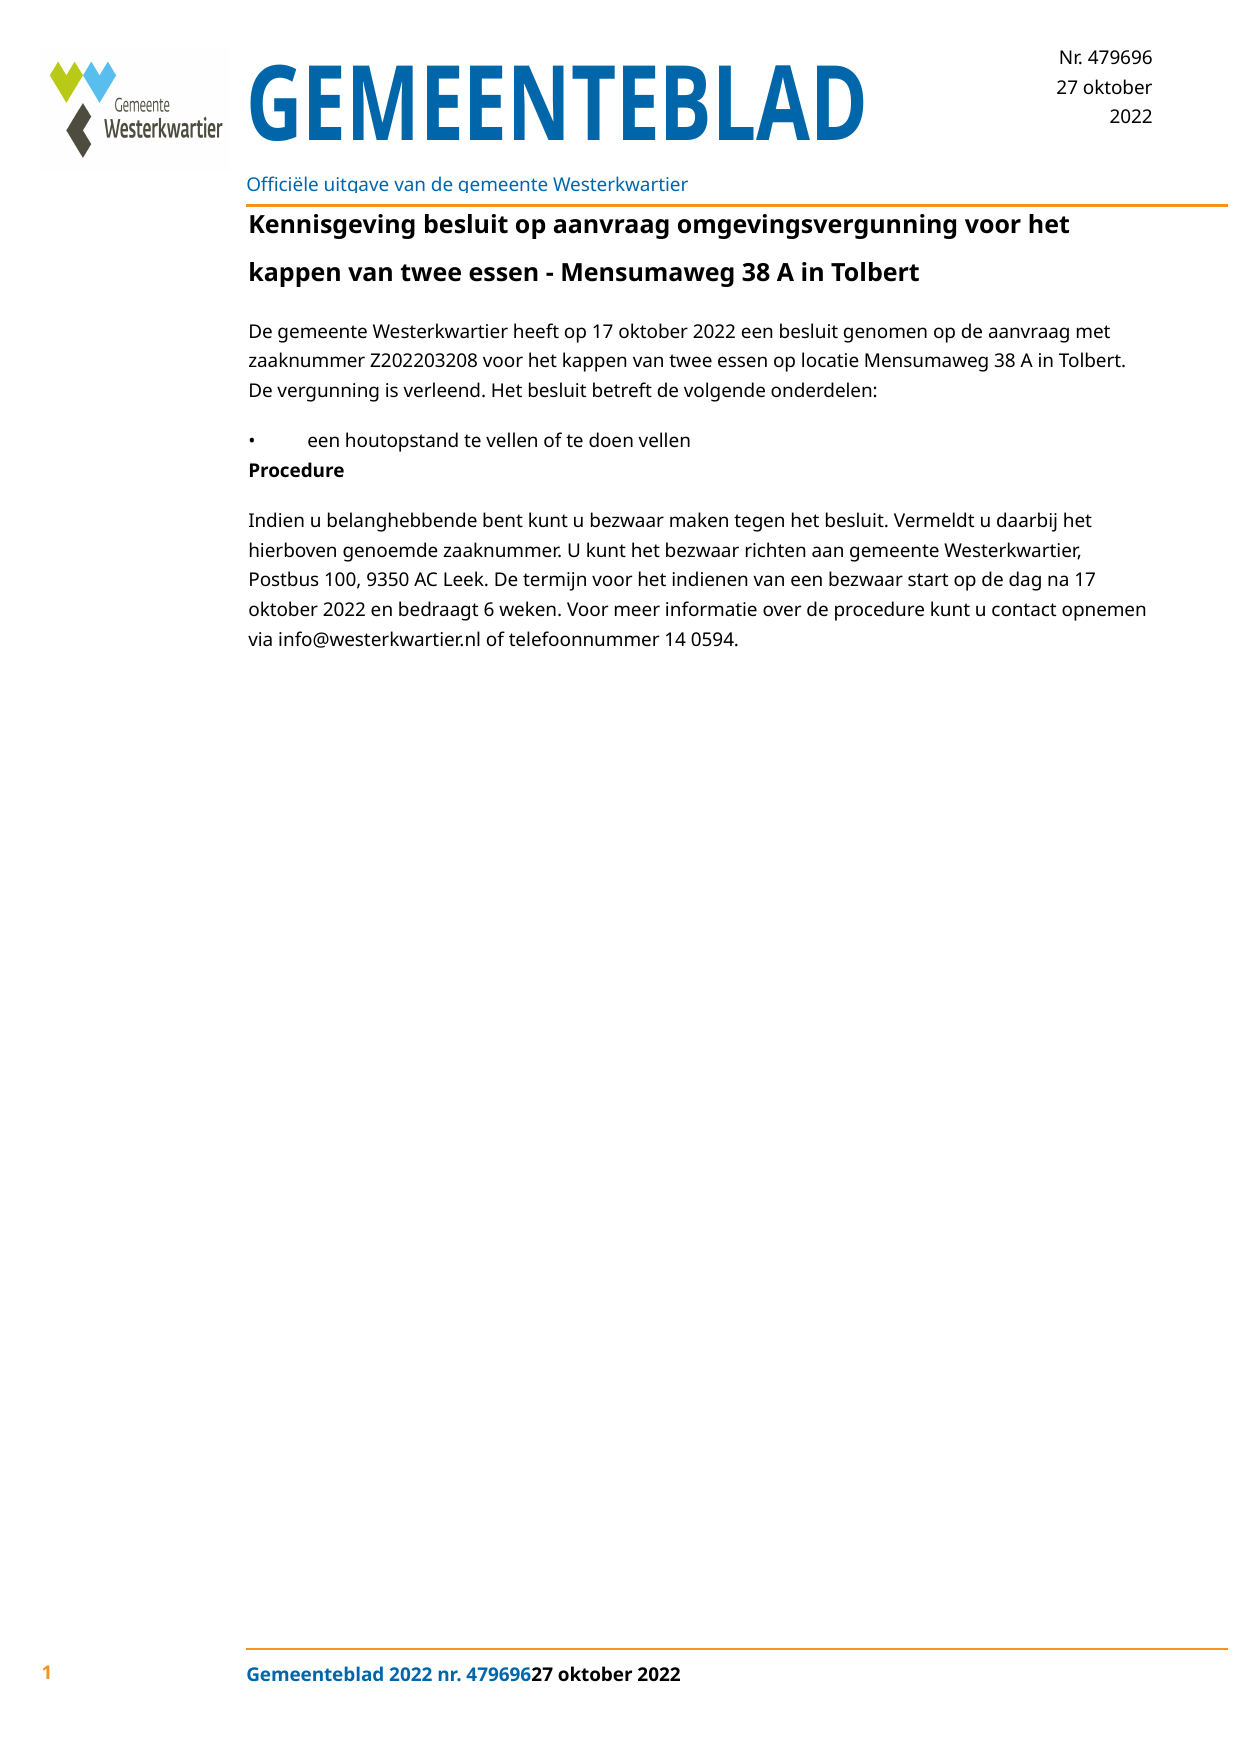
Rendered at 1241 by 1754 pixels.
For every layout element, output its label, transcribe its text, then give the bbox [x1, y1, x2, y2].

picture [41, 47, 231, 172]
text Kennisgeving besluit op aanvraag omgevingsvergunning voor het kappen van twee essen - Mensumaweg 38 A in Tolbert [248, 207, 1152, 288]
text Procedure [248, 457, 1152, 483]
text Indien u belanghebbende bent kunt u bezwaar maken tegen het besluit. Vermeldt u daarbij het hierboven genoemde zaaknummer. U kunt het bezwaar richten aan gemeente Westerkwartier, Postbus 100, 9350 AC Leek. De termijn voor het indienen van een bezwaar start op de dag na 17 oktober 2022 en bedraagt 6 weken. Voor meer informatie over de procedure kunt u contact opnemen via info@westerkwartier.nl of telefoonnummer 14 0594. [248, 507, 1152, 652]
text De gemeente Westerkwartier heeft op 17 oktober 2022 een besluit genomen op de aanvraag met zaaknummer Z202203208 voor het kappen van twee essen op locatie Mensumaweg 38 A in Tolbert. De vergunning is verleend. Het besluit betreft de volgende onderdelen: [248, 318, 1152, 403]
list een houtopstand te vellen of te doen vellen [248, 427, 1152, 453]
